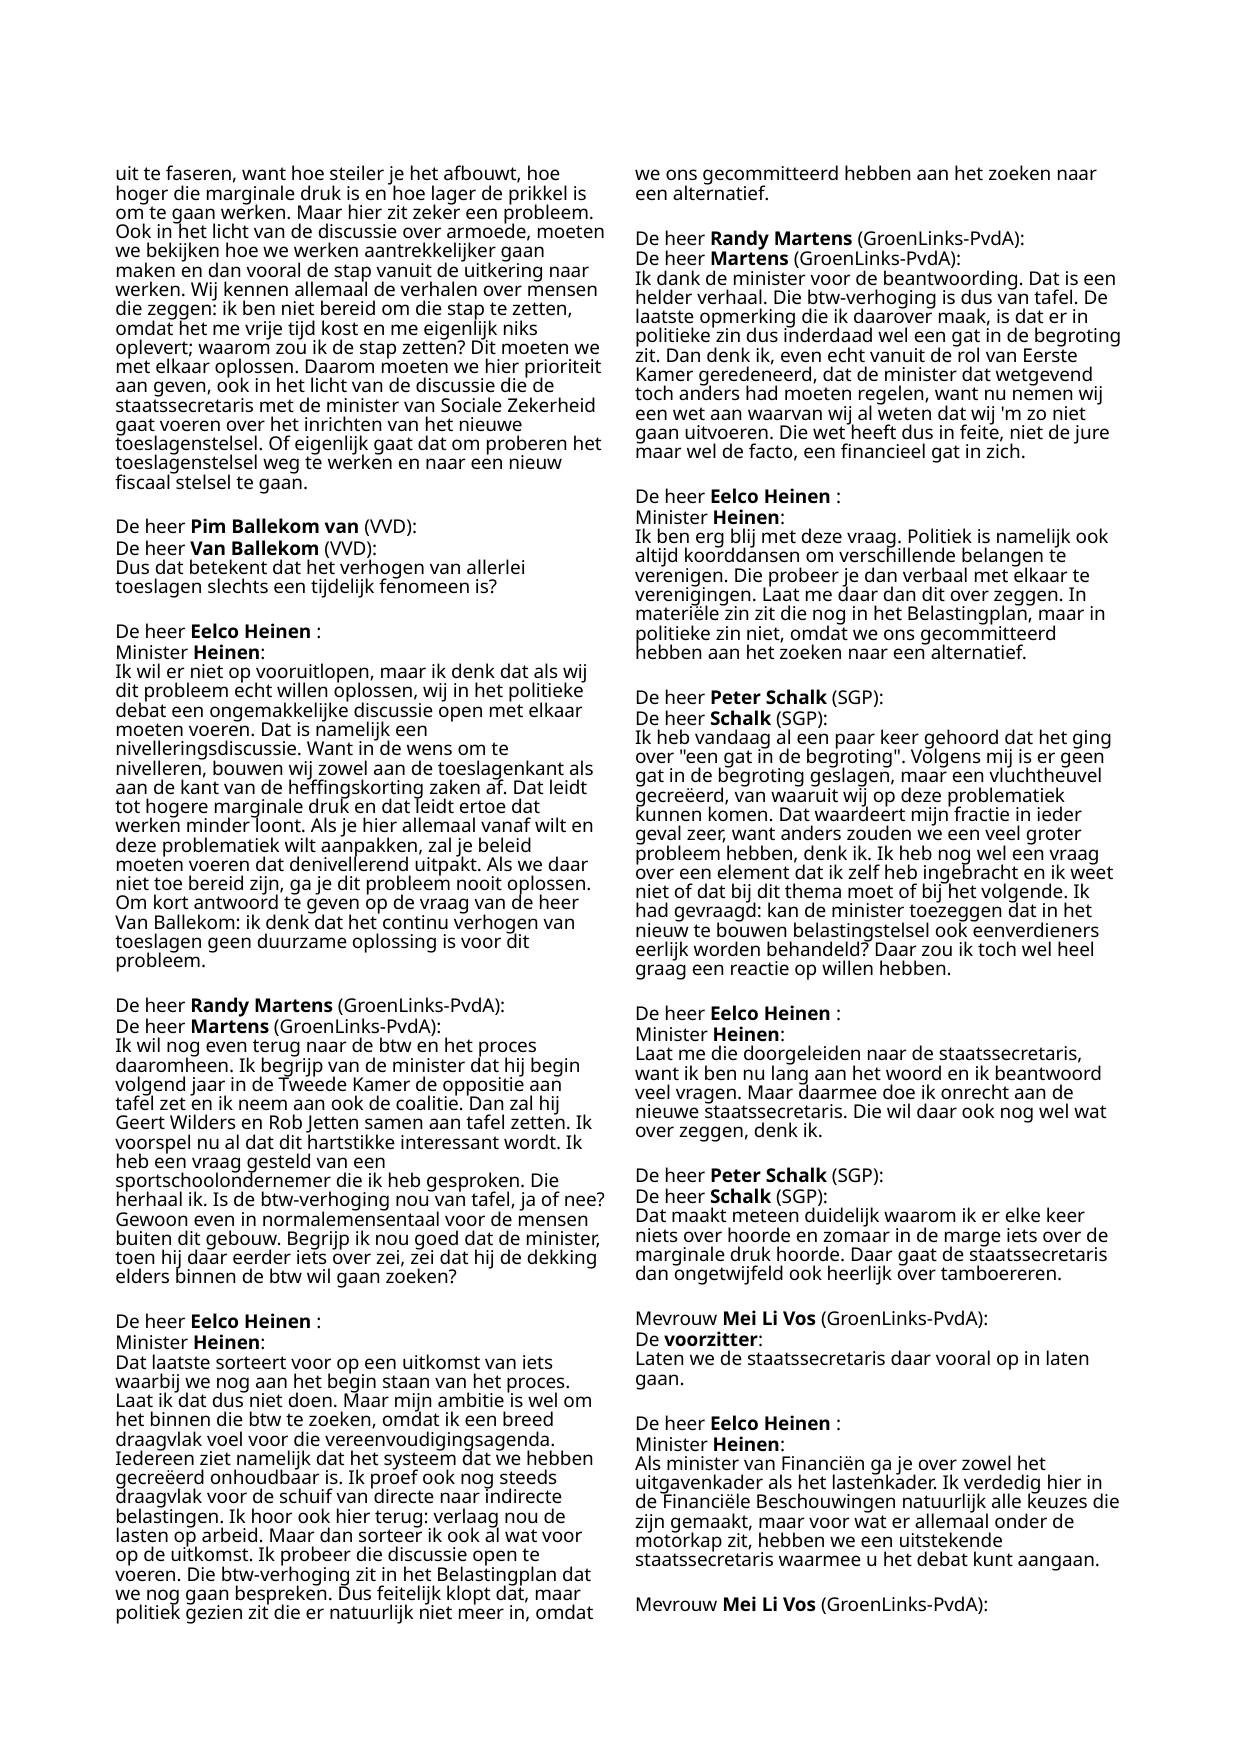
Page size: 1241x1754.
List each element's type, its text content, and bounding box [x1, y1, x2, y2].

text De heer Eelco Heinen : [635, 1000, 1125, 1026]
text Dus dat betekent dat het verhogen van allerlei toeslagen slechts een tijdelijk fenomeen is? [115, 559, 605, 597]
text De heer Van Ballekom (VVD): [115, 539, 605, 559]
text uit te faseren, want hoe steiler je het afbouwt, hoe hoger die marginale druk is en hoe lager de prikkel is om te gaan werken. Maar hier zit zeker een probleem. Ook in het licht van de discussie over armoede, moeten we bekijken hoe we werken aantrekkelijker gaan maken en dan vooral de stap vanuit de uitkering naar werken. Wij kennen allemaal de verhalen over mensen die zeggen: ik ben niet bereid om die stap te zetten, omdat het me vrije tijd kost en me eigenlijk niks oplevert; waarom zou ik de stap zetten? Dit moeten we met elkaar oplossen. Daarom moeten we hier prioriteit aan geven, ook in het licht van de discussie die de staatssecretaris met de minister van Sociale Zekerheid gaat voeren over het inrichten van het nieuwe toeslagenstelsel. Of eigenlijk gaat dat om proberen het toeslagenstelsel weg te werken en naar een nieuw fiscaal stelsel te gaan. [115, 165, 605, 493]
text De heer Schalk (SGP): [635, 1188, 1125, 1207]
text Minister Heinen: [635, 509, 1125, 528]
text De heer Pim Ballekom van (VVD): [115, 514, 605, 539]
text Dat laatste sorteert voor op een uitkomst van iets waarbij we nog aan het begin staan van het proces. Laat ik dat dus niet doen. Maar mijn ambitie is wel om het binnen die btw te zoeken, omdat ik een breed draagvlak voel voor die vereenvoudigingsagenda. Iedereen ziet namelijk dat het systeem dat we hebben gecreëerd onhoudbaar is. Ik proef ook nog steeds draagvlak voor de schuif van directe naar indirecte belastingen. Ik hoor ook hier terug: verlaag nou de lasten op arbeid. Maar dan sorteer ik ook al wat voor op de uitkomst. Ik probeer die discussie open te voeren. Die btw-verhoging zit in het Belastingplan dat we nog gaan bespreken. Dus feitelijk klopt dat, maar politiek gezien zit die er natuurlijk niet meer in, omdat [115, 1354, 605, 1623]
text Laten we de staatssecretaris daar vooral op in laten gaan. [635, 1350, 1125, 1389]
text De heer Eelco Heinen : [115, 618, 605, 644]
text De heer Randy Martens (GroenLinks-PvdA): [115, 992, 605, 1018]
text De voorzitter: [635, 1331, 1125, 1350]
text Laat me die doorgeleiden naar de staatssecretaris, want ik ben nu lang aan het woord en ik beantwoord veel vragen. Maar daarmee doe ik onrecht aan de nieuwe staatssecretaris. Die wil daar ook nog wel wat over zeggen, denk ik. [635, 1045, 1125, 1142]
text De heer Eelco Heinen : [635, 483, 1125, 509]
text Mevrouw Mei Li Vos (GroenLinks-PvdA): [635, 1305, 1125, 1331]
text Ik wil nog even terug naar de btw en het proces daaromheen. Ik begrijp van de minister dat hij begin volgend jaar in de Tweede Kamer de oppositie aan tafel zet en ik neem aan ook de coalitie. Dan zal hij Geert Wilders en Rob Jetten samen aan tafel zetten. Ik voorspel nu al dat dit hartstikke interessant wordt. Ik heb een vraag gesteld van een sportschoolondernemer die ik heb gesproken. Die herhaal ik. Is de btw-verhoging nou van tafel, ja of nee? Gewoon even in normalemensentaal voor de mensen buiten dit gebouw. Begrijp ik nou goed dat de minister, toen hij daar eerder iets over zei, zei dat hij de dekking elders binnen de btw wil gaan zoeken? [115, 1037, 605, 1288]
text De heer Peter Schalk (SGP): [635, 684, 1125, 710]
text De heer Eelco Heinen : [635, 1410, 1125, 1436]
text Minister Heinen: [115, 1334, 605, 1354]
text De heer Schalk (SGP): [635, 710, 1125, 729]
text Minister Heinen: [635, 1026, 1125, 1045]
text Ik heb vandaag al een paar keer gehoord dat het ging over "een gat in de begroting". Volgens mij is er geen gat in de begroting geslagen, maar een vluchtheuvel gecreëerd, van waaruit wij op deze problematiek kunnen komen. Dat waardeert mijn fractie in ieder geval zeer, want anders zouden we een veel groter probleem hebben, denk ik. Ik heb nog wel een vraag over een element dat ik zelf heb ingebracht en ik weet niet of dat bij dit thema moet of bij het volgende. Ik had gevraagd: kan de minister toezeggen dat in het nieuw te bouwen belastingstelsel ook eenverdieners eerlijk worden behandeld? Daar zou ik toch wel heel graag een reactie op willen hebben. [635, 729, 1125, 979]
text De heer Eelco Heinen : [115, 1309, 605, 1334]
text Ik wil er niet op vooruitlopen, maar ik denk dat als wij dit probleem echt willen oplossen, wij in het politieke debat een ongemakkelijke discussie open met elkaar moeten voeren. Dat is namelijk een nivelleringsdiscussie. Want in de wens om te nivelleren, bouwen wij zowel aan de toeslagenkant als aan de kant van de heffingskorting zaken af. Dat leidt tot hogere marginale druk en dat leidt ertoe dat werken minder loont. Als je hier allemaal vanaf wilt en deze problematiek wilt aanpakken, zal je beleid moeten voeren dat denivellerend uitpakt. Als we daar niet toe bereid zijn, ga je dit probleem nooit oplossen. Om kort antwoord te geven op de vraag van de heer Van Ballekom: ik denk dat het continu verhogen van toeslagen geen duurzame oplossing is voor dit probleem. [115, 663, 605, 971]
text De heer Peter Schalk (SGP): [635, 1162, 1125, 1188]
text Dat maakt meteen duidelijk waarom ik er elke keer niets over hoorde en zomaar in de marge iets over de marginale druk hoorde. Daar gaat de staatssecretaris dan ongetwijfeld ook heerlijk over tamboereren. [635, 1207, 1125, 1284]
text De heer Randy Martens (GroenLinks-PvdA): [635, 225, 1125, 250]
text Als minister van Financiën ga je over zowel het uitgavenkader als het lastenkader. Ik verdedig hier in de Financiële Beschouwingen natuurlijk alle keuzes die zijn gemaakt, maar voor wat er allemaal onder de motorkap zit, hebben we een uitstekende staatssecretaris waarmee u het debat kunt aangaan. [635, 1455, 1125, 1570]
text Ik dank de minister voor de beantwoording. Dat is een helder verhaal. Die btw-verhoging is dus van tafel. De laatste opmerking die ik daarover maak, is dat er in politieke zin dus inderdaad wel een gat in de begroting zit. Dan denk ik, even echt vanuit de rol van Eerste Kamer geredeneerd, dat de minister dat wetgevend toch anders had moeten regelen, want nu nemen wij een wet aan waarvan wij al weten dat wij 'm zo niet gaan uitvoeren. Die wet heeft dus in feite, niet de jure maar wel de facto, een financieel gat in zich. [635, 270, 1125, 462]
text we ons gecommitteerd hebben aan het zoeken naar een alternatief. [635, 165, 1125, 204]
text Minister Heinen: [115, 644, 605, 663]
text Ik ben erg blij met deze vraag. Politiek is namelijk ook altijd koorddansen om verschillende belangen te verenigen. Die probeer je dan verbaal met elkaar te verenigingen. Laat me daar dan dit over zeggen. In materiële zin zit die nog in het Belastingplan, maar in politieke zin niet, omdat we ons gecommitteerd hebben aan het zoeken naar een alternatief. [635, 528, 1125, 663]
text Mevrouw Mei Li Vos (GroenLinks-PvdA): [635, 1591, 1125, 1617]
text De heer Martens (GroenLinks-PvdA): [115, 1018, 605, 1037]
text Minister Heinen: [635, 1436, 1125, 1455]
text De heer Martens (GroenLinks-PvdA): [635, 250, 1125, 270]
